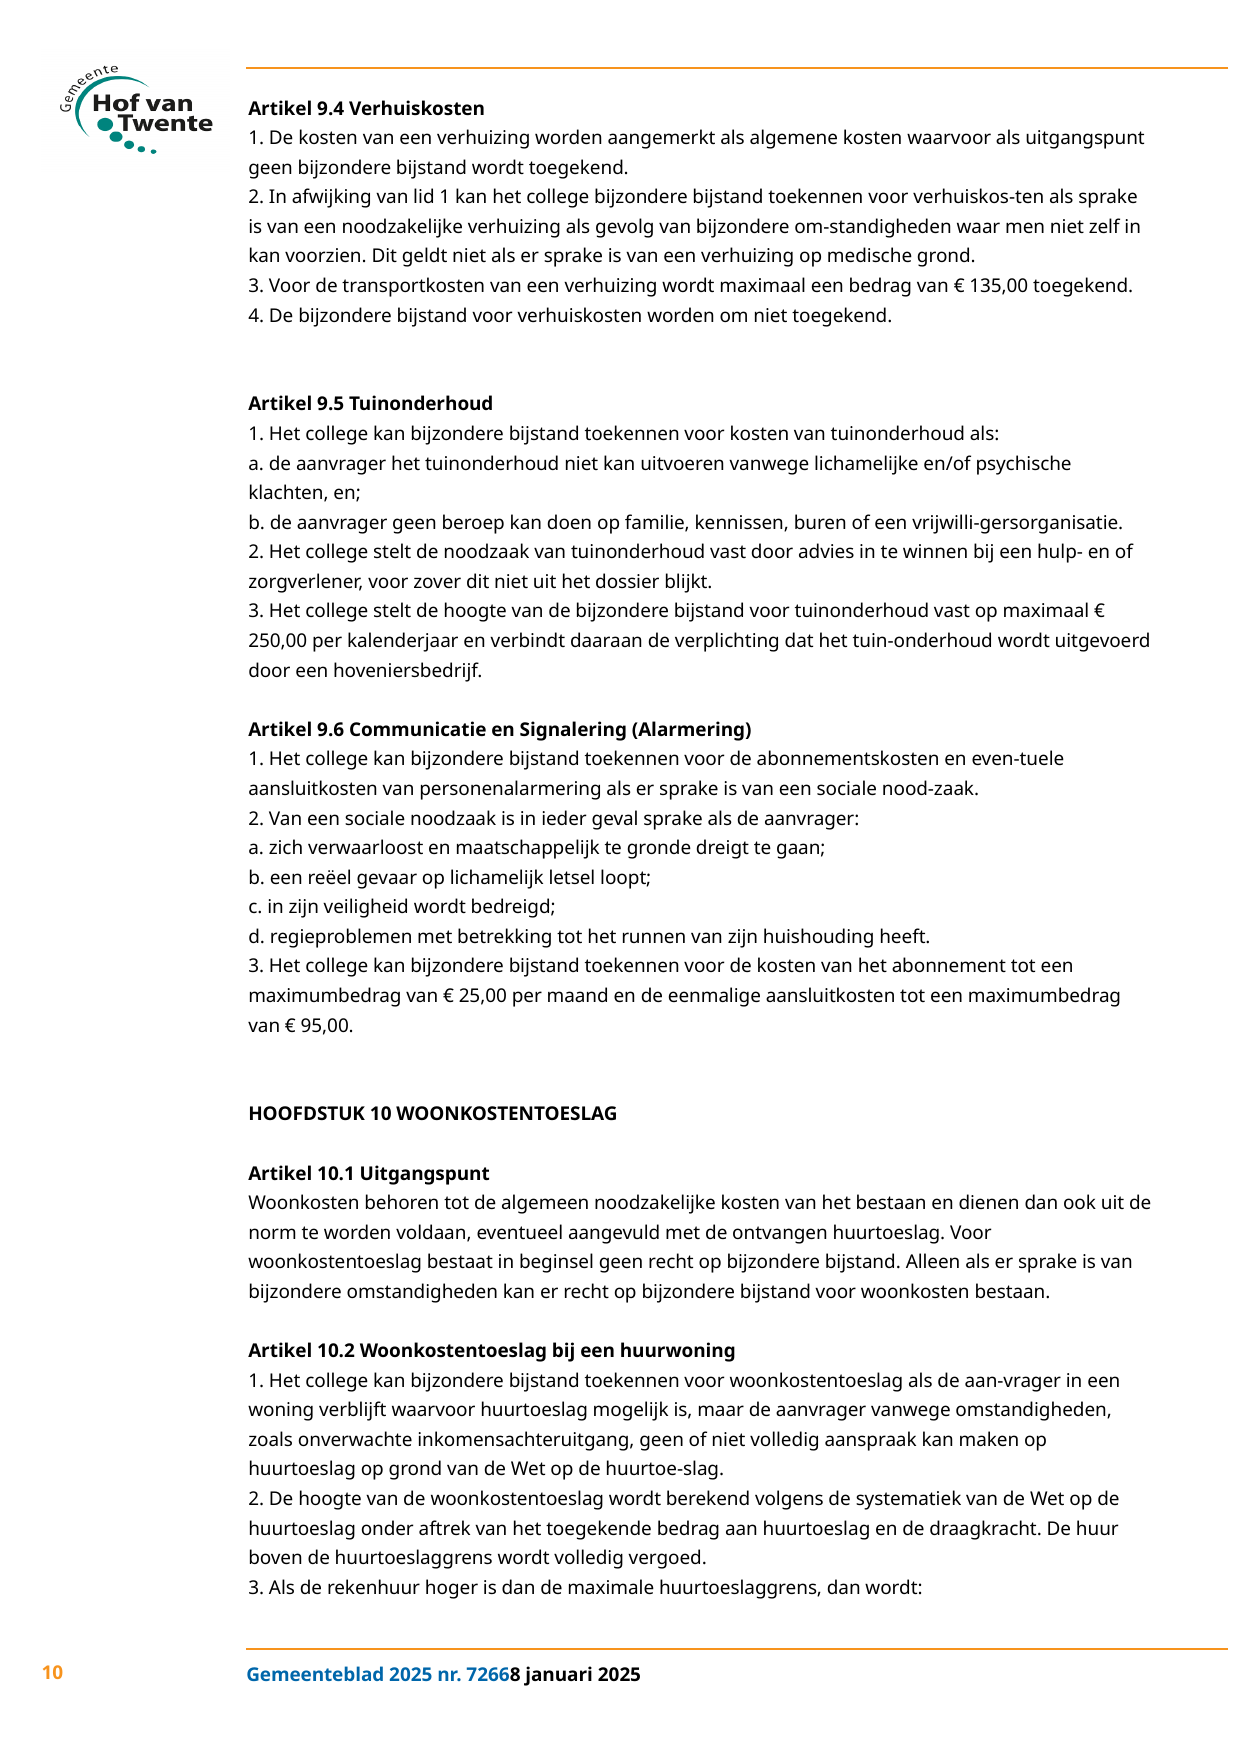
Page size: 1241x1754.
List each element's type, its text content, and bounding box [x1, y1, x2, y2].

text d. regieproblemen met betrekking tot het runnen van zijn huishouding heeft. [248, 923, 1152, 949]
text a. zich verwaarloost en maatschappelijk te gronde dreigt te gaan; [248, 834, 1152, 860]
text Artikel 9.6 Communicatie en Signalering (Alarmering) [248, 716, 1152, 742]
text 3. Het college kan bijzondere bijstand toekennen voor de kosten van het abonnement tot een maximumbedrag van € 25,00 per maand en de eenmalige aansluitkosten tot een maximumbedrag van € 95,00. [248, 953, 1152, 1038]
text HOOFDSTUK 10 WOONKOSTENTOESLAG [248, 1101, 1152, 1126]
text 3. Het college stelt de hoogte van de bijzondere bijstand voor tuinonderhoud vast op maximaal € 250,00 per kalenderjaar en verbindt daaraan de verplichting dat het tuin-onderhoud wordt uitgevoerd door een hoveniersbedrijf. [248, 598, 1152, 683]
text Artikel 10.2 Woonkostentoeslag bij een huurwoning [248, 1337, 1152, 1363]
text 1. De kosten van een verhuizing worden aangemerkt als algemene kosten waarvoor als uitgangspunt geen bijzondere bijstand wordt toegekend. [248, 124, 1152, 180]
text Artikel 10.1 Uitgangspunt [248, 1160, 1152, 1186]
text Woonkosten behoren tot de algemeen noodzakelijke kosten van het bestaan en dienen dan ook uit de norm te worden voldaan, eventueel aangevuld met de ontvangen huurtoeslag. Voor woonkostentoeslag bestaat in beginsel geen recht op bijzondere bijstand. Alleen als er sprake is van bijzondere omstandigheden kan er recht op bijzondere bijstand voor woonkosten bestaan. [248, 1189, 1152, 1304]
text 4. De bijzondere bijstand voor verhuiskosten worden om niet toegekend. [248, 302, 1152, 328]
text 3. Als de rekenhuur hoger is dan de maximale huurtoeslaggrens, dan wordt: [248, 1574, 1152, 1600]
text b. een reëel gevaar op lichamelijk letsel loopt; [248, 864, 1152, 890]
text 2. De hoogte van de woonkostentoeslag wordt berekend volgens de systematiek van de Wet op de huurtoeslag onder aftrek van het toegekende bedrag aan huurtoeslag en de draagkracht. De huur boven de huurtoeslaggrens wordt volledig vergoed. [248, 1485, 1152, 1570]
text c. in zijn veiligheid wordt bedreigd; [248, 893, 1152, 919]
text 2. Van een sociale noodzaak is in ieder geval sprake als de aanvrager: [248, 805, 1152, 831]
text Artikel 9.4 Verhuiskosten [248, 95, 1152, 121]
text Artikel 9.5 Tuinonderhoud [248, 391, 1152, 416]
text 3. Voor de transportkosten van een verhuizing wordt maximaal een bedrag van € 135,00 toegekend. [248, 272, 1152, 298]
text 1. Het college kan bijzondere bijstand toekennen voor kosten van tuinonderhoud als: [248, 420, 1152, 446]
text 1. Het college kan bijzondere bijstand toekennen voor woonkostentoeslag als de aan-vrager in een woning verblijft waarvoor huurtoeslag mogelijk is, maar de aanvrager vanwege omstandigheden, zoals onverwachte inkomensachteruitgang, geen of niet volledig aanspraak kan maken op huurtoeslag op grond van de Wet op de huurtoe-slag. [248, 1367, 1152, 1481]
picture [41, 47, 231, 172]
text 2. In afwijking van lid 1 kan het college bijzondere bijstand toekennen voor verhuiskos-ten als sprake is van een noodzakelijke verhuizing als gevolg van bijzondere om-standigheden waar men niet zelf in kan voorzien. Dit geldt niet als er sprake is van een verhuizing op medische grond. [248, 183, 1152, 268]
text b. de aanvrager geen beroep kan doen op familie, kennissen, buren of een vrijwilli-gersorganisatie. [248, 509, 1152, 535]
text a. de aanvrager het tuinonderhoud niet kan uitvoeren vanwege lichamelijke en/of psychische klachten, en; [248, 450, 1152, 505]
text 2. Het college stelt de noodzaak van tuinonderhoud vast door advies in te winnen bij een hulp- en of zorgverlener, voor zover dit niet uit het dossier blijkt. [248, 538, 1152, 594]
text 1. Het college kan bijzondere bijstand toekennen voor de abonnementskosten en even-tuele aansluitkosten van personenalarmering als er sprake is van een sociale nood-zaak. [248, 746, 1152, 801]
